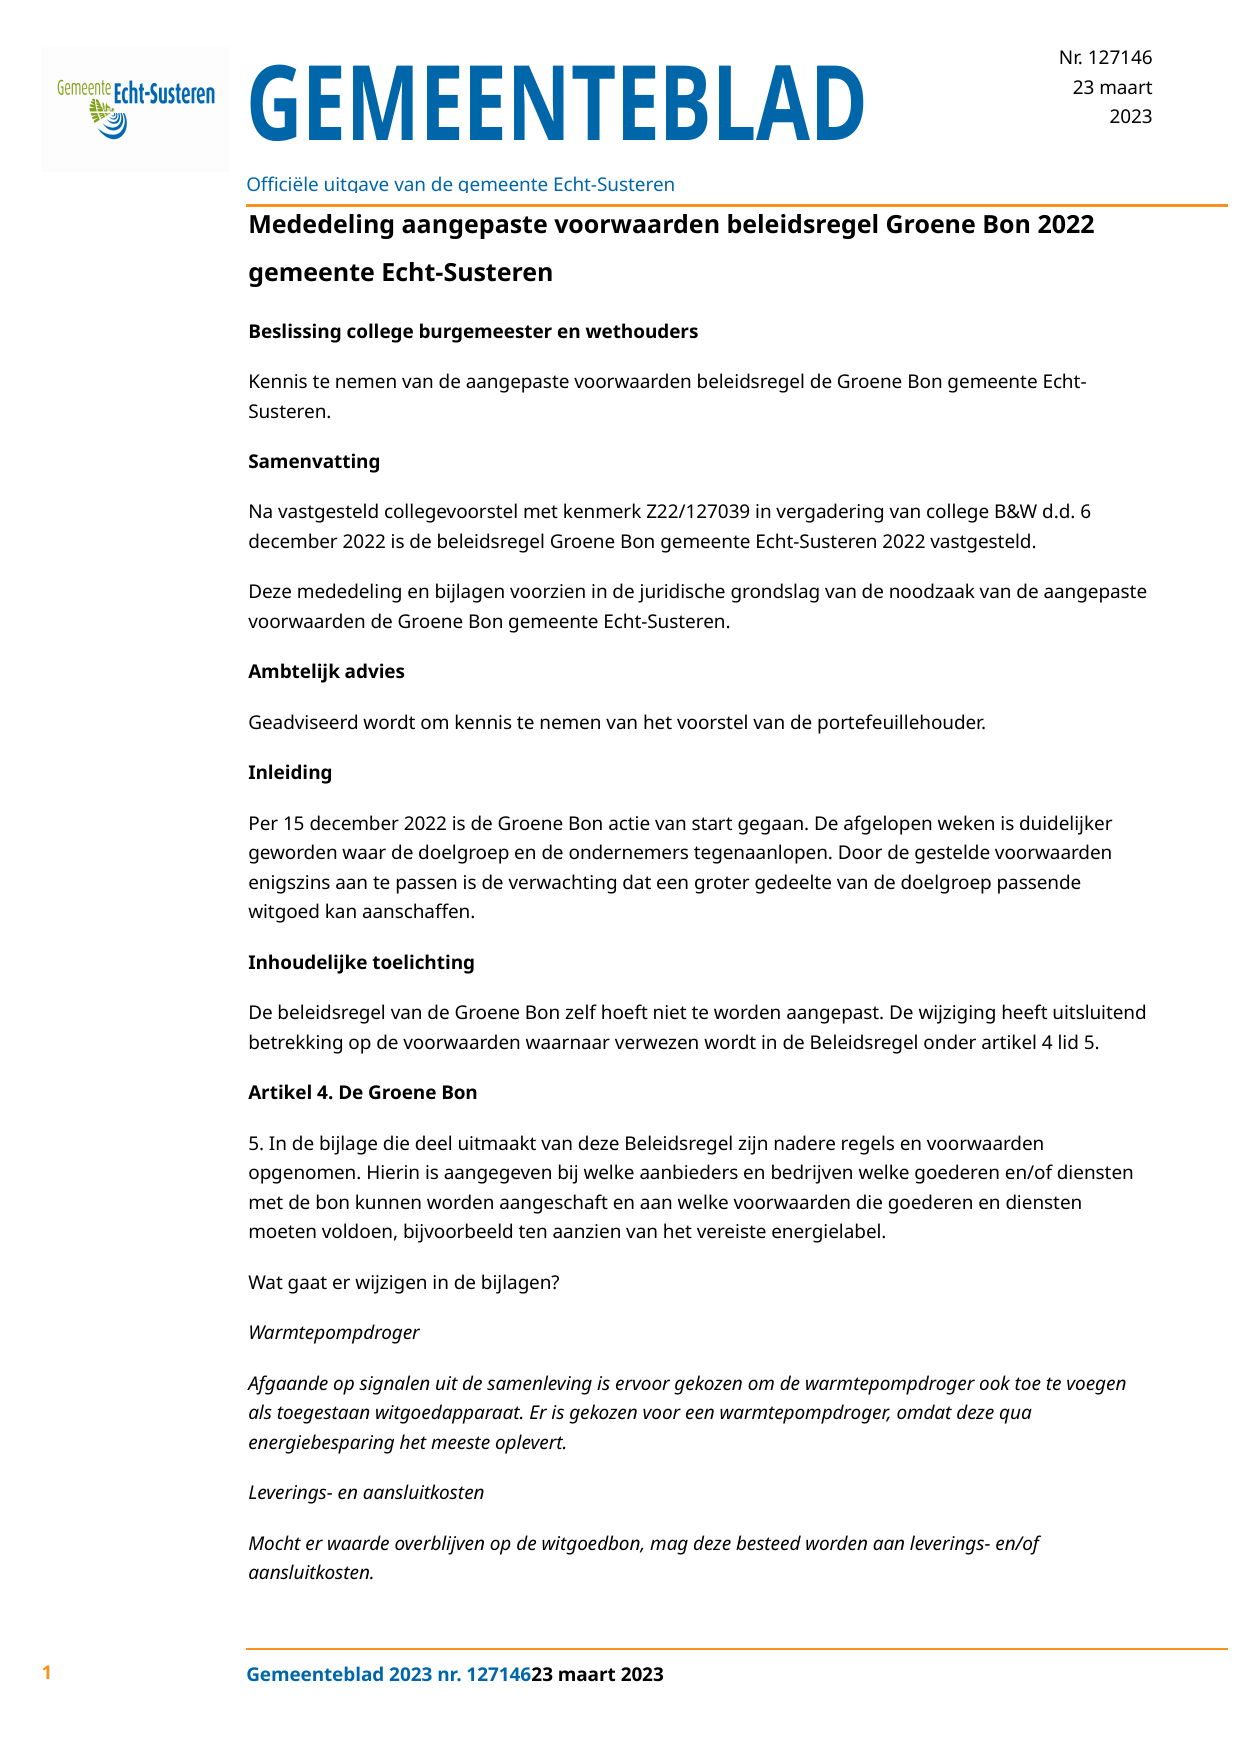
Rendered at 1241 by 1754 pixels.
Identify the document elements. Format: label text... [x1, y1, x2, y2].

text Kennis te nemen van de aangepaste voorwaarden beleidsregel de Groene Bon gemeente Echt-Susteren. [248, 368, 1152, 424]
text De beleidsregel van de Groene Bon zelf hoeft niet te worden aangepast. De wijziging heeft uitsluitend betrekking op de voorwaarden waarnaar verwezen wordt in de Beleidsregel onder artikel 4 lid 5. [248, 999, 1152, 1055]
picture [41, 47, 231, 172]
text Warmtepompdroger [248, 1319, 1152, 1345]
text Deze mededeling en bijlagen voorzien in de juridische grondslag van de noodzaak van de aangepaste voorwaarden de Groene Bon gemeente Echt-Susteren. [248, 579, 1152, 634]
text Leverings- en aansluitkosten [248, 1479, 1152, 1505]
text Na vastgesteld collegevoorstel met kenmerk Z22/127039 in vergadering van college B&W d.d. 6 december 2022 is de beleidsregel Groene Bon gemeente Echt-Susteren 2022 vastgesteld. [248, 499, 1152, 554]
text Geadviseerd wordt om kennis te nemen van het voorstel van de portefeuillehouder. [248, 709, 1152, 735]
text Wat gaat er wijzigen in de bijlagen? [248, 1269, 1152, 1295]
text Artikel 4. De Groene Bon [248, 1079, 1152, 1105]
text Mededeling aangepaste voorwaarden beleidsregel Groene Bon 2022 gemeente Echt-Susteren [248, 207, 1152, 288]
text Mocht er waarde overblijven op de witgoedbon, mag deze besteed worden aan leverings- en/of aansluitkosten. [248, 1530, 1152, 1585]
text Inleiding [248, 759, 1152, 785]
text Inhoudelijke toelichting [248, 949, 1152, 975]
text Samenvatting [248, 448, 1152, 474]
text Ambtelijk advies [248, 659, 1152, 684]
text Beslissing college burgemeester en wethouders [248, 318, 1152, 344]
text Per 15 december 2022 is de Groene Bon actie van start gegaan. De afgelopen weken is duidelijker geworden waar de doelgroep en de ondernemers tegenaanlopen. Door de gestelde voorwaarden enigszins aan te passen is de verwachting dat een groter gedeelte van de doelgroep passende witgoed kan aanschaffen. [248, 810, 1152, 924]
text 5. In de bijlage die deel uitmaakt van deze Beleidsregel zijn nadere regels en voorwaarden opgenomen. Hierin is aangegeven bij welke aanbieders en bedrijven welke goederen en/of diensten met de bon kunnen worden aangeschaft en aan welke voorwaarden die goederen en diensten moeten voldoen, bijvoorbeeld ten aanzien van het vereiste energielabel. [248, 1130, 1152, 1244]
text Afgaande op signalen uit de samenleving is ervoor gekozen om de warmtepompdroger ook toe te voegen als toegestaan witgoedapparaat. Er is gekozen voor een warmtepompdroger, omdat deze qua energiebesparing het meeste oplevert. [248, 1370, 1152, 1455]
